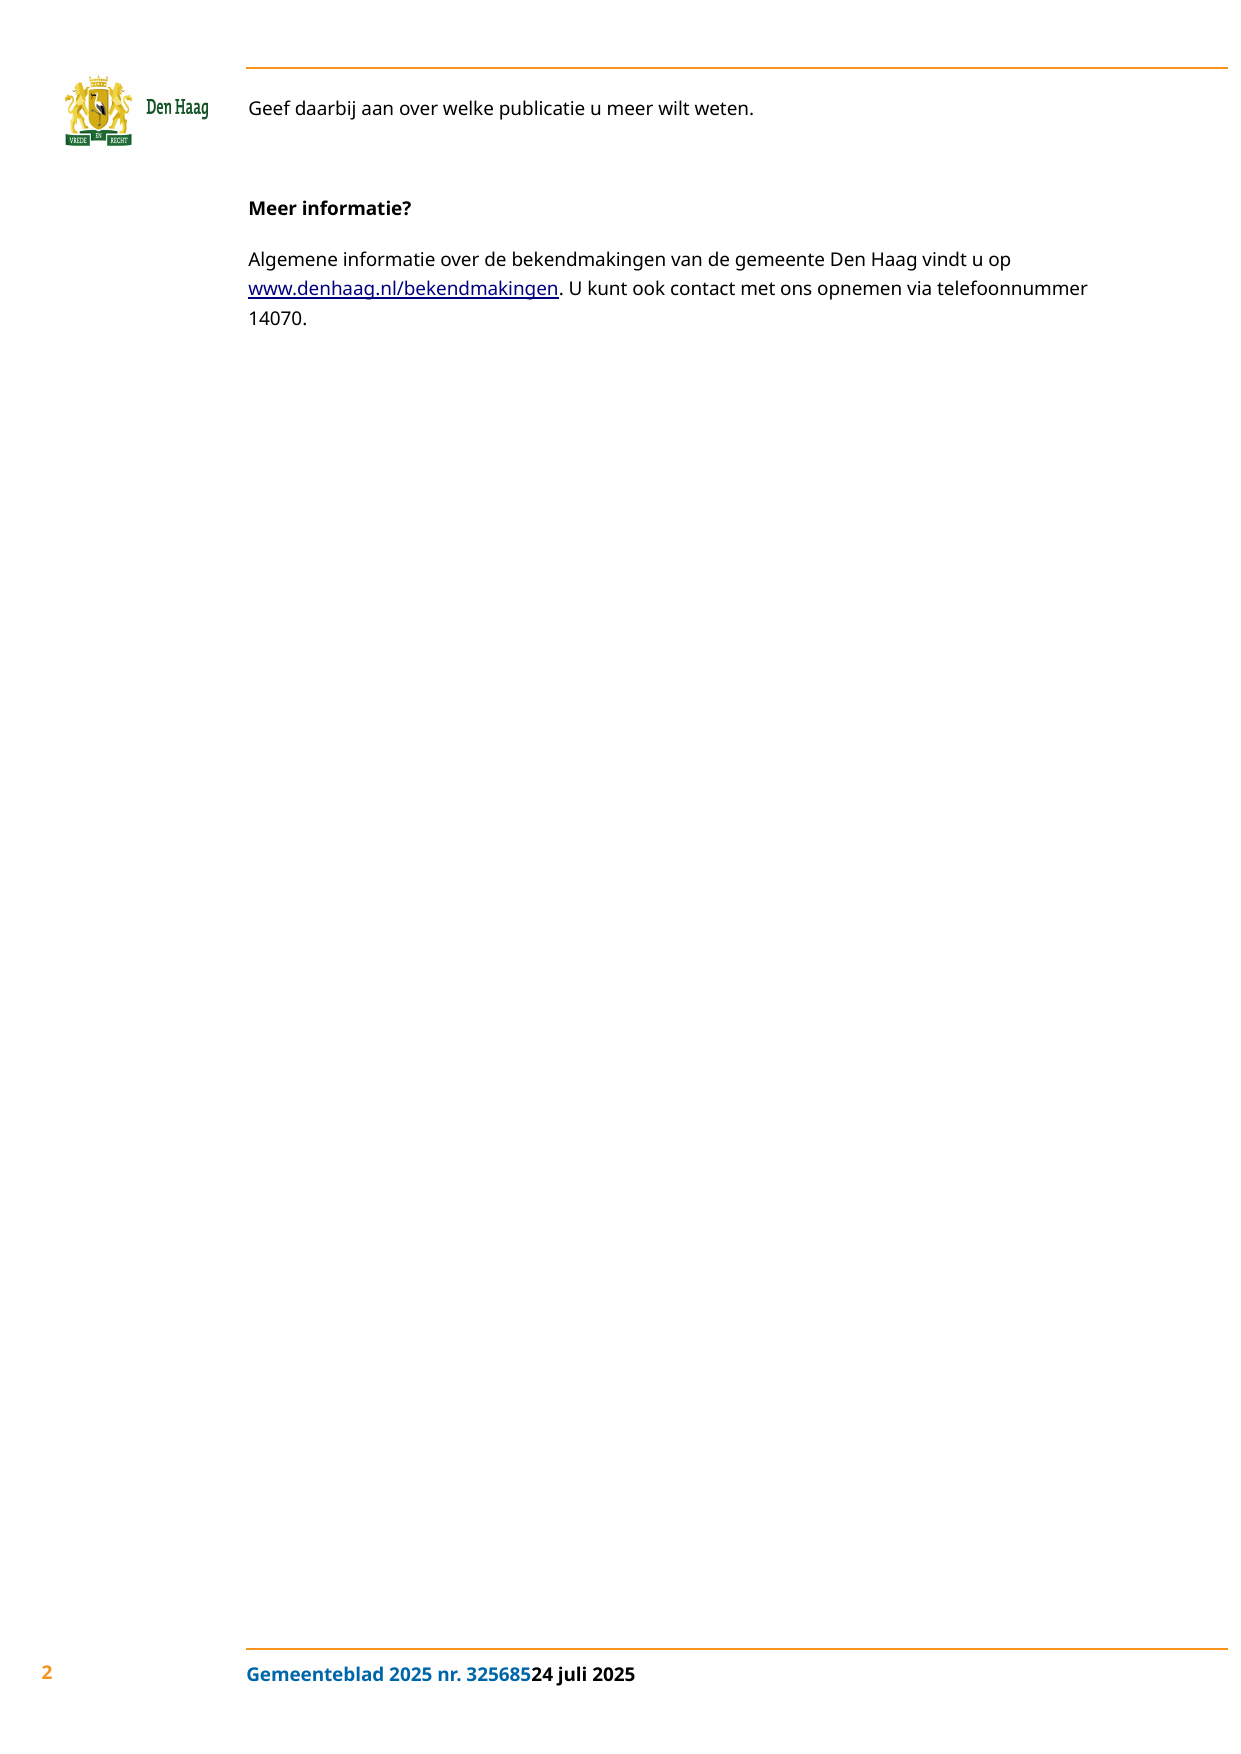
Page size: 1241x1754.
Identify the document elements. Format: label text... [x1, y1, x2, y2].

picture [41, 47, 231, 172]
text Geef daarbij aan over welke publicatie u meer wilt weten. [248, 95, 1152, 121]
text Algemene informatie over de bekendmakingen van de gemeente Den Haag vindt u op www.denhaag.nl/bekendmakingen. U kunt ook contact met ons opnemen via telefoonnummer 14070. [248, 246, 1152, 331]
text Meer informatie? [248, 196, 1152, 221]
